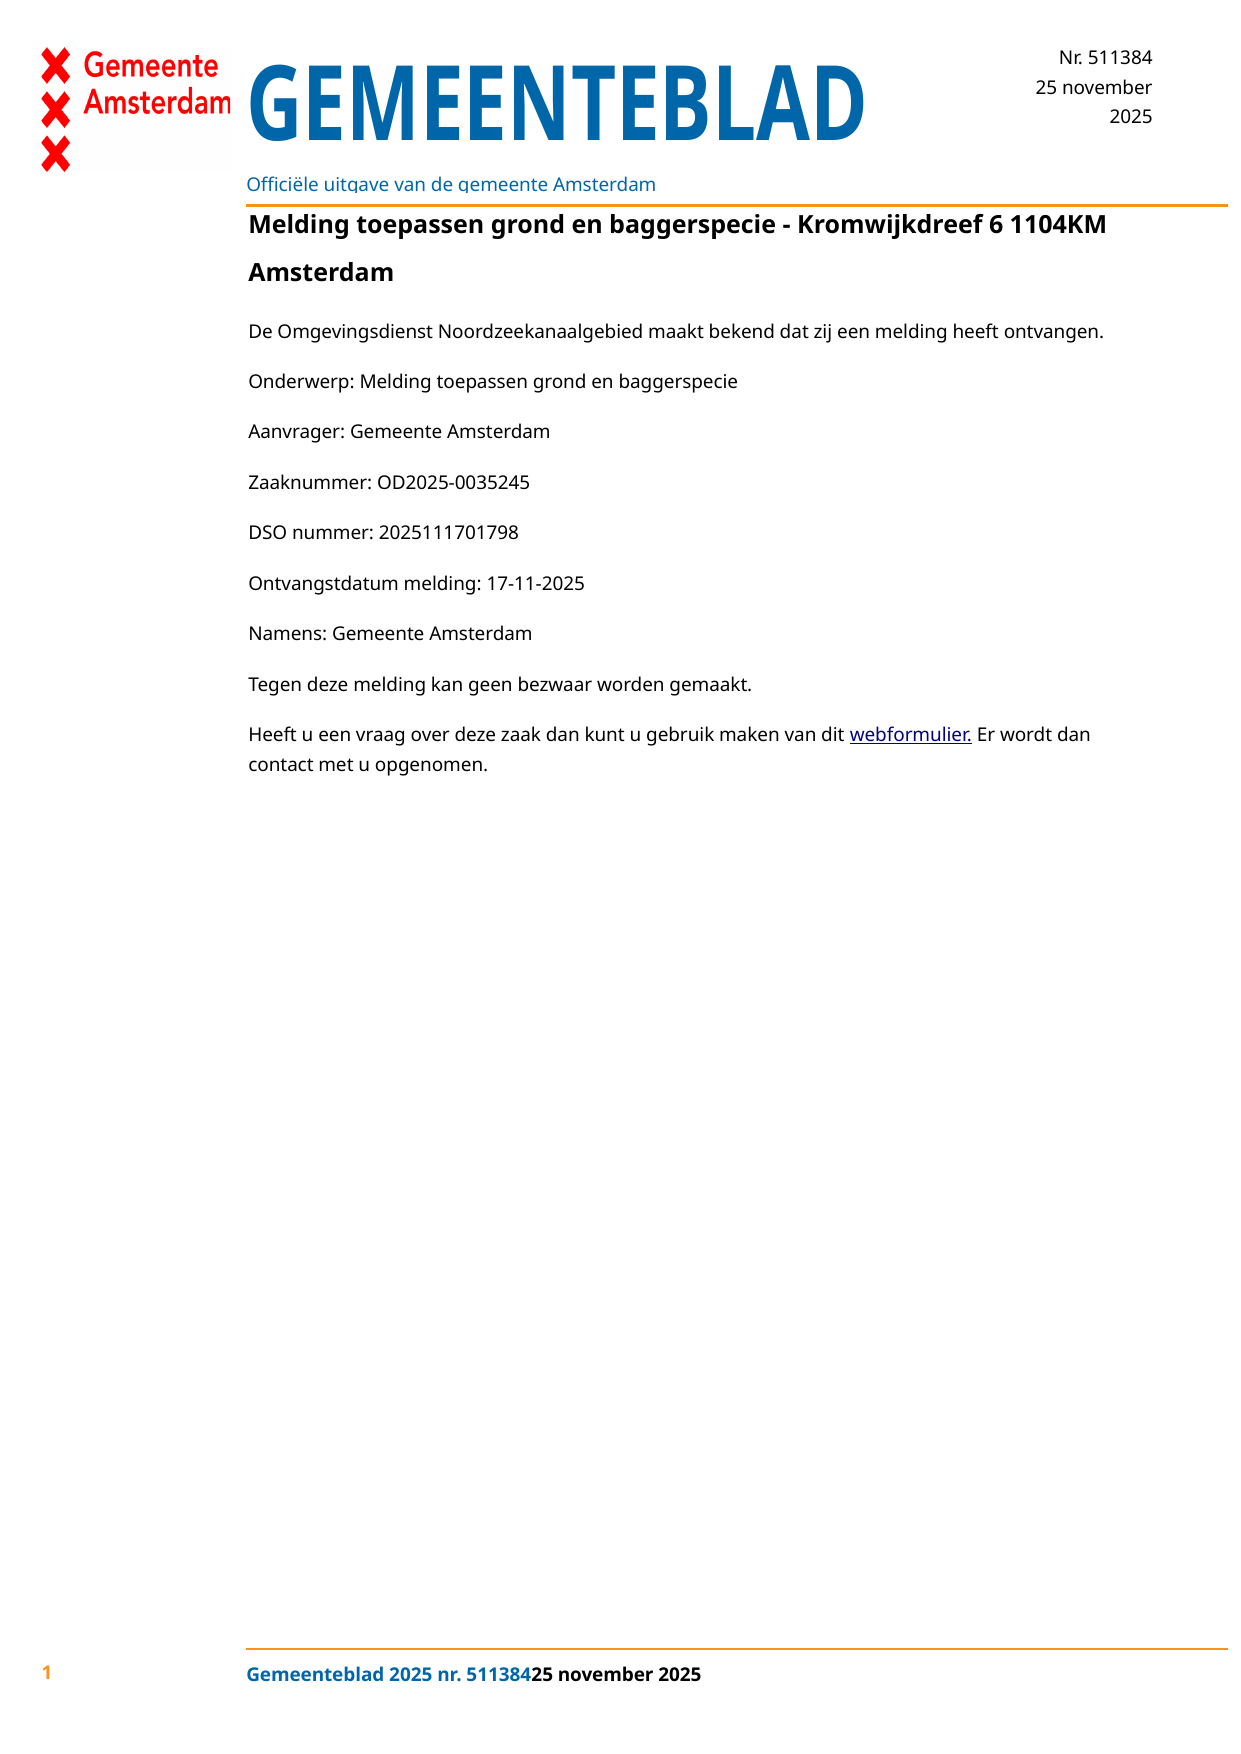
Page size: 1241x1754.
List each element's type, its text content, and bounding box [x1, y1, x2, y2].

text Ontvangstdatum melding: 17-11-2025 [248, 570, 1152, 596]
text Onderwerp: Melding toepassen grond en baggerspecie [248, 368, 1152, 394]
text Namens: Gemeente Amsterdam [248, 620, 1152, 646]
text Aanvrager: Gemeente Amsterdam [248, 419, 1152, 444]
picture [41, 47, 231, 172]
text Tegen deze melding kan geen bezwaar worden gemaakt. [248, 671, 1152, 697]
text DSO nummer: 2025111701798 [248, 519, 1152, 545]
text Zaaknummer: OD2025-0035245 [248, 469, 1152, 495]
text Heeft u een vraag over deze zaak dan kunt u gebruik maken van dit webformulier. Er wordt dan contact met u opgenomen. [248, 721, 1152, 777]
text De Omgevingsdienst Noordzeekanaalgebied maakt bekend dat zij een melding heeft ontvangen. [248, 318, 1152, 344]
text Melding toepassen grond en baggerspecie - Kromwijkdreef 6 1104KM Amsterdam [248, 207, 1152, 288]
